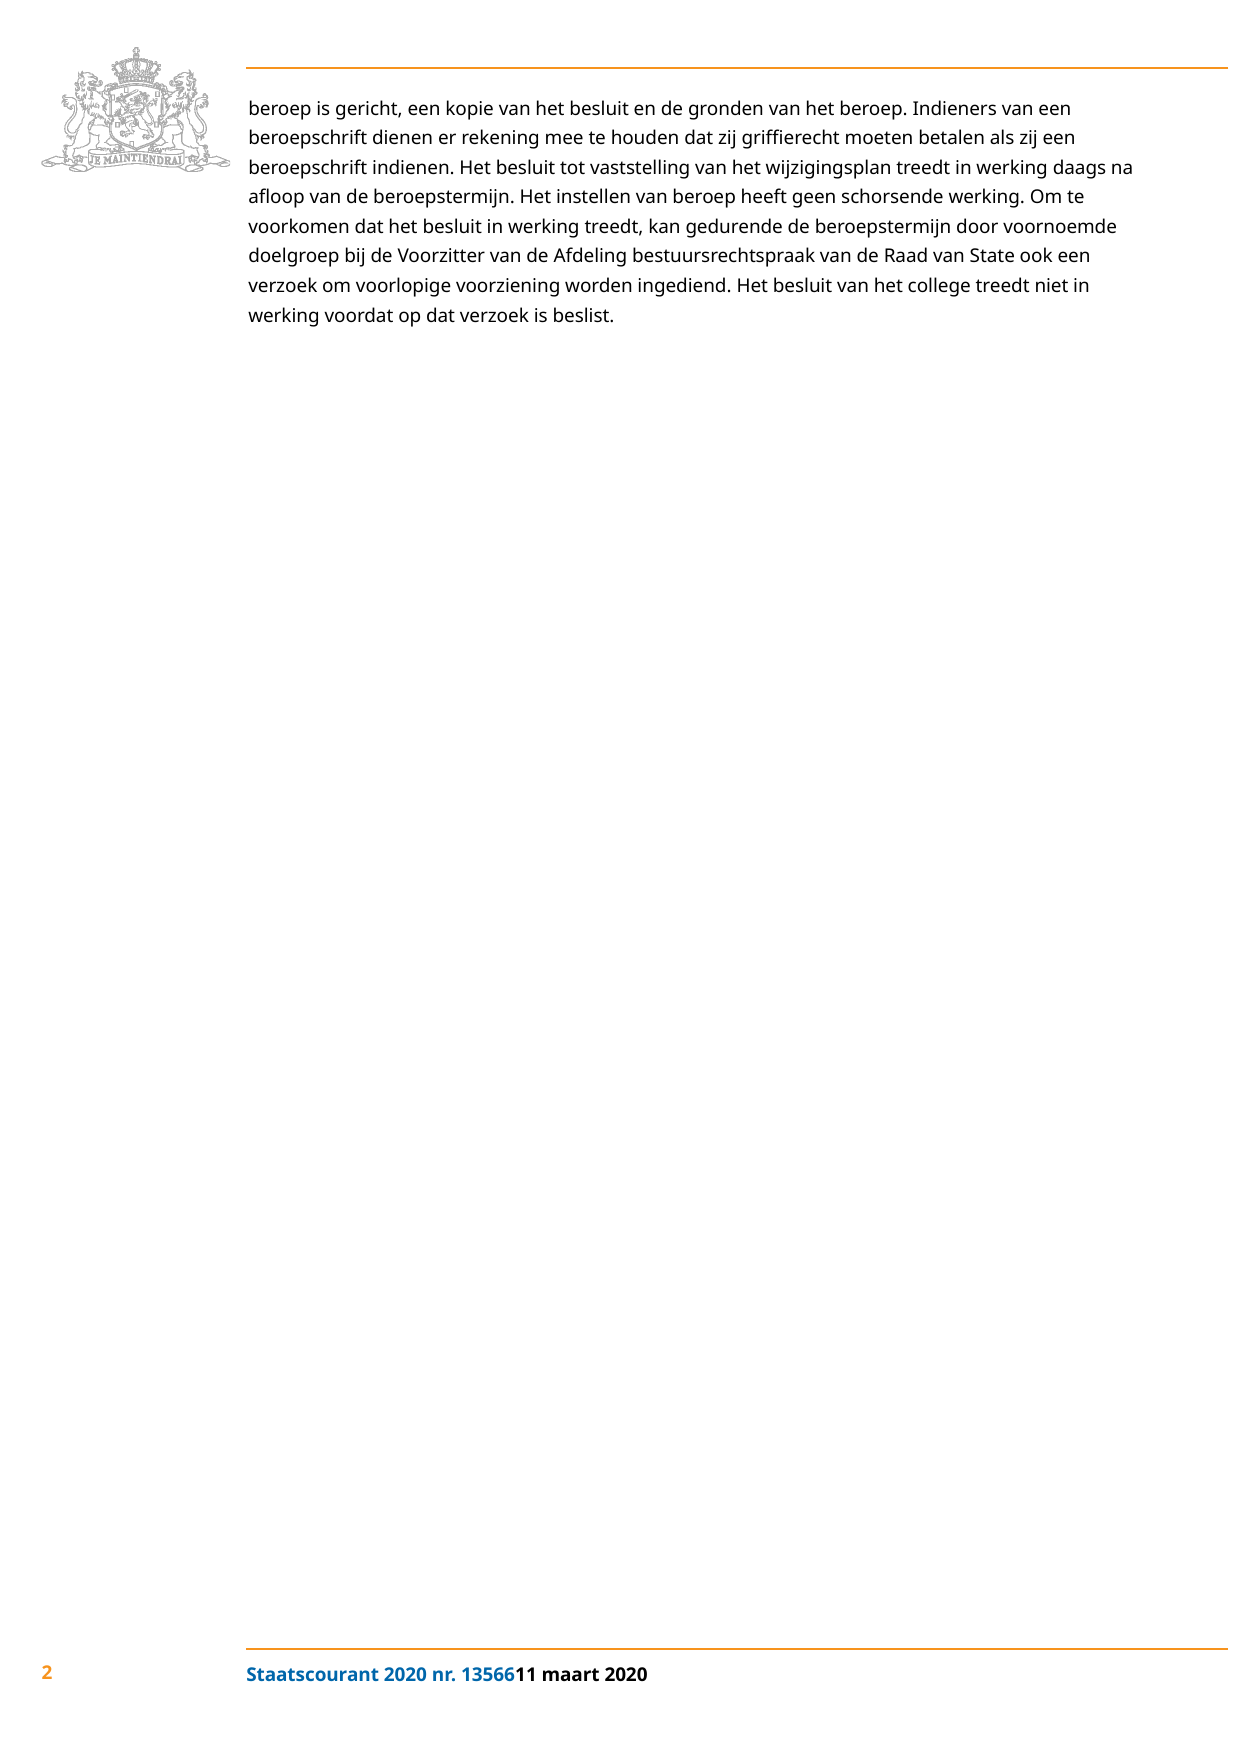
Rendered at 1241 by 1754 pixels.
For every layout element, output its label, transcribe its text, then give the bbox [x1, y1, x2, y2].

picture [41, 47, 231, 172]
text beroep is gericht, een kopie van het besluit en de gronden van het beroep. Indieners van een beroepschrift dienen er rekening mee te houden dat zij griffierecht moeten betalen als zij een beroepschrift indienen. Het besluit tot vaststelling van het wijzigingsplan treedt in werking daags na afloop van de beroepstermijn. Het instellen van beroep heeft geen schorsende werking. Om te voorkomen dat het besluit in werking treedt, kan gedurende de beroepstermijn door voornoemde doelgroep bij de Voorzitter van de Afdeling bestuursrechtspraak van de Raad van State ook een verzoek om voorlopige voorziening worden ingediend. Het besluit van het college treedt niet in werking voordat op dat verzoek is beslist. [248, 95, 1152, 328]
